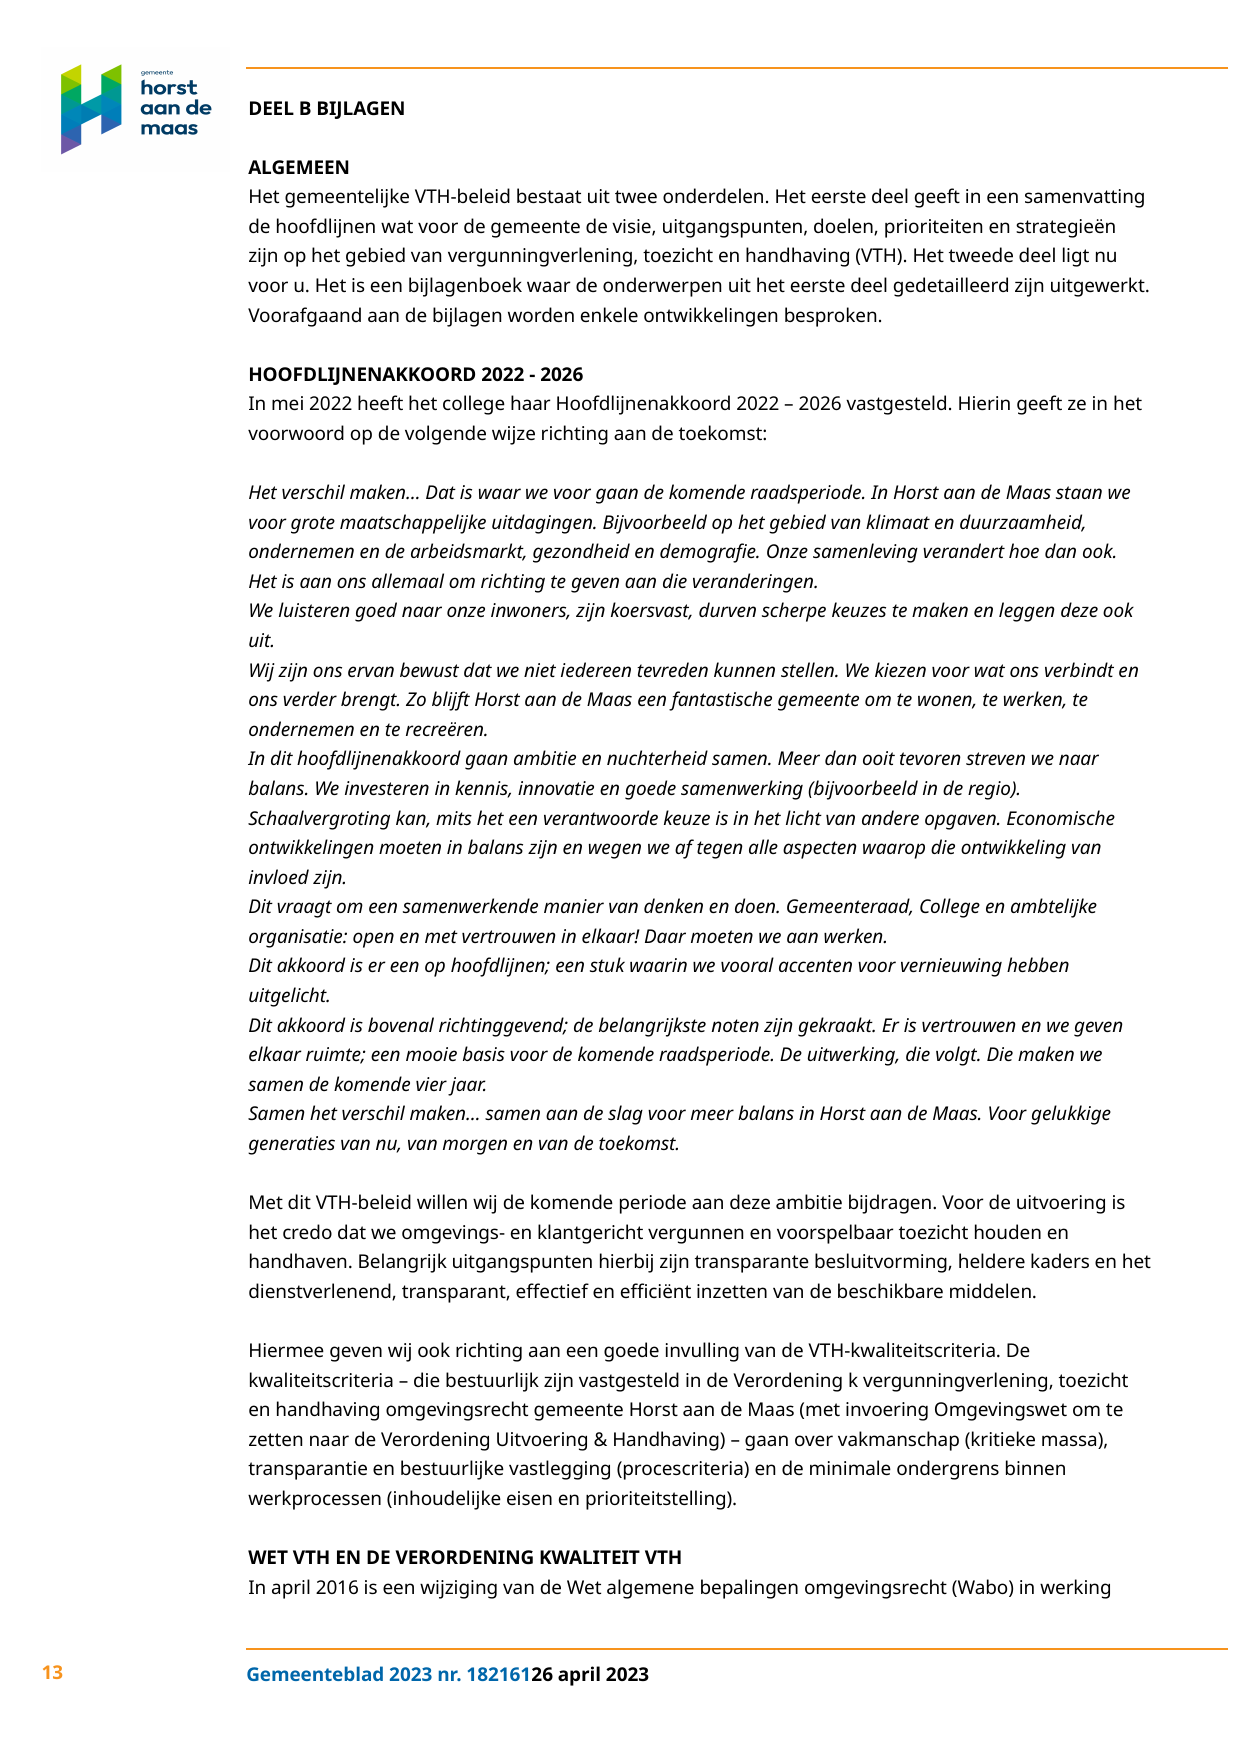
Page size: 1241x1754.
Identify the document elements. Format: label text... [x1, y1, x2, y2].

text In april 2016 is een wijziging van de Wet algemene bepalingen omgevingsrecht (Wabo) in werking [248, 1574, 1152, 1600]
text Het verschil maken… Dat is waar we voor gaan de komende raadsperiode. In Horst aan de Maas staan we voor grote maatschappelijke uitdagingen. Bijvoorbeeld op het gebied van klimaat en duurzaamheid, ondernemen en de arbeidsmarkt, gezondheid en demografie. Onze samenleving verandert hoe dan ook. Het is aan ons allemaal om richting te geven aan die veranderingen. [248, 479, 1152, 594]
text Met dit VTH-beleid willen wij de komende periode aan deze ambitie bijdragen. Voor de uitvoering is het credo dat we omgevings- en klantgericht vergunnen en voorspelbaar toezicht houden en handhaven. Belangrijk uitgangspunten hierbij zijn transparante besluitvorming, heldere kaders en het dienstverlenend, transparant, effectief en efficiënt inzetten van de beschikbare middelen. [248, 1189, 1152, 1304]
text Hiermee geven wij ook richting aan een goede invulling van de VTH-kwaliteitscriteria. De kwaliteitscriteria – die bestuurlijk zijn vastgesteld in de Verordening k vergunningverlening, toezicht en handhaving omgevingsrecht gemeente Horst aan de Maas (met invoering Omgevingswet om te zetten naar de Verordening Uitvoering & Handhaving) – gaan over vakmanschap (kritieke massa), transparantie en bestuurlijke vastlegging (procescriteria) en de minimale ondergrens binnen werkprocessen (inhoudelijke eisen en prioriteitstelling). [248, 1337, 1152, 1511]
picture [41, 47, 231, 172]
text Dit akkoord is er een op hoofdlijnen; een stuk waarin we vooral accenten voor vernieuwing hebben uitgelicht. [248, 953, 1152, 1008]
text Voorafgaand aan de bijlagen worden enkele ontwikkelingen besproken. [248, 302, 1152, 328]
text WET VTH EN DE VERORDENING KWALITEIT VTH [248, 1544, 1152, 1570]
text In mei 2022 heeft het college haar Hoofdlijnenakkoord 2022 – 2026 vastgesteld. Hierin geeft ze in het voorwoord op de volgende wijze richting aan de toekomst: [248, 391, 1152, 446]
text DEEL B BIJLAGEN [248, 95, 1152, 121]
text We luisteren goed naar onze inwoners, zijn koersvast, durven scherpe keuzes te maken en leggen deze ook uit. [248, 598, 1152, 653]
text Wij zijn ons ervan bewust dat we niet iedereen tevreden kunnen stellen. We kiezen voor wat ons verbindt en ons verder brengt. Zo blijft Horst aan de Maas een fantastische gemeente om te wonen, te werken, te ondernemen en te recreëren. [248, 657, 1152, 742]
text Samen het verschil maken… samen aan de slag voor meer balans in Horst aan de Maas. Voor gelukkige generaties van nu, van morgen en van de toekomst. [248, 1101, 1152, 1156]
text HOOFDLIJNENAKKOORD 2022 - 2026 [248, 361, 1152, 387]
text In dit hoofdlijnenakkoord gaan ambitie en nuchterheid samen. Meer dan ooit tevoren streven we naar balans. We investeren in kennis, innovatie en goede samenwerking (bijvoorbeeld in de regio). Schaalvergroting kan, mits het een verantwoorde keuze is in het licht van andere opgaven. Economische ontwikkelingen moeten in balans zijn en wegen we af tegen alle aspecten waarop die ontwikkeling van invloed zijn. [248, 746, 1152, 890]
text Dit akkoord is bovenal richtinggevend; de belangrijkste noten zijn gekraakt. Er is vertrouwen en we geven elkaar ruimte; een mooie basis voor de komende raadsperiode. De uitwerking, die volgt. Die maken we samen de komende vier jaar. [248, 1012, 1152, 1097]
text Dit vraagt om een samenwerkende manier van denken en doen. Gemeenteraad, College en ambtelijke organisatie: open en met vertrouwen in elkaar! Daar moeten we aan werken. [248, 893, 1152, 949]
text ALGEMEEN [248, 154, 1152, 180]
text Het gemeentelijke VTH-beleid bestaat uit twee onderdelen. Het eerste deel geeft in een samenvatting de hoofdlijnen wat voor de gemeente de visie, uitgangspunten, doelen, prioriteiten en strategieën zijn op het gebied van vergunningverlening, toezicht en handhaving (VTH). Het tweede deel ligt nu voor u. Het is een bijlagenboek waar de onderwerpen uit het eerste deel gedetailleerd zijn uitgewerkt. [248, 183, 1152, 298]
